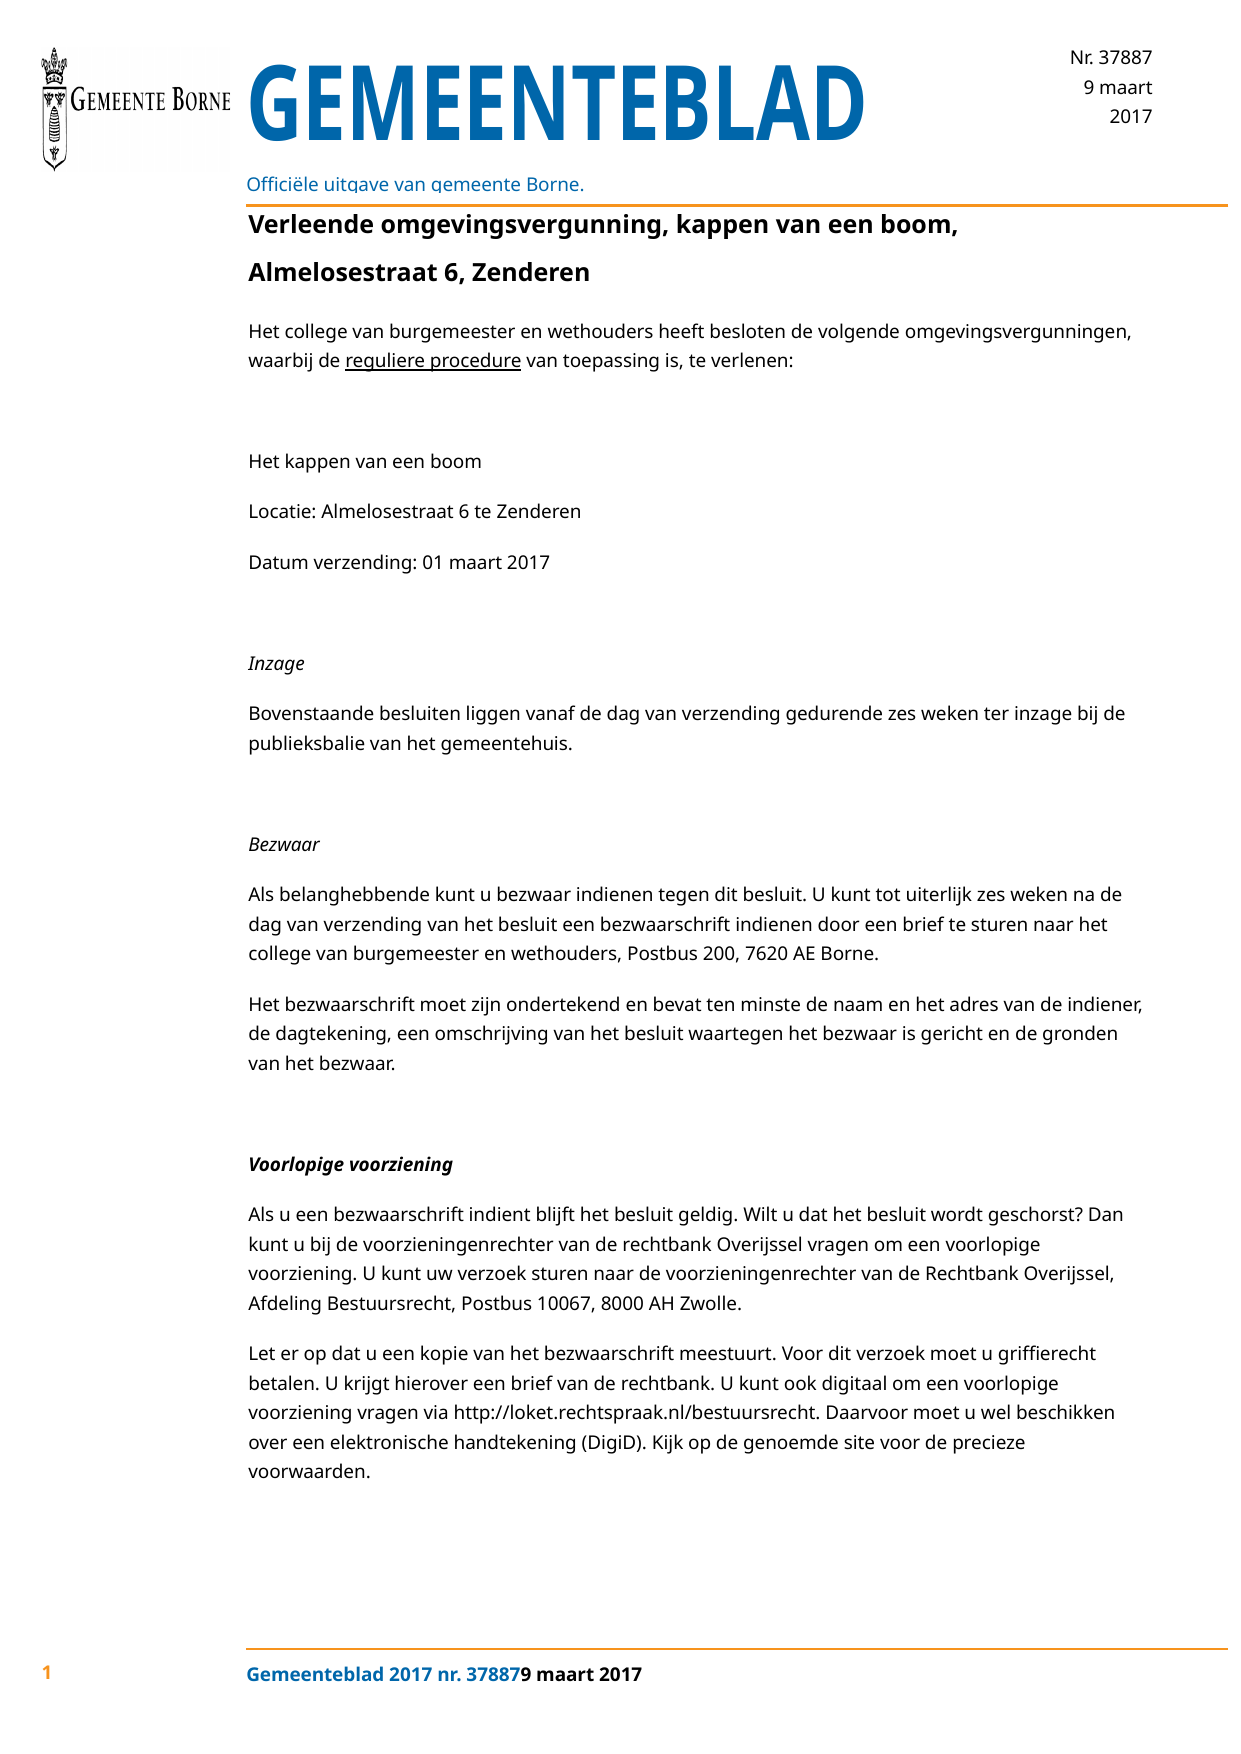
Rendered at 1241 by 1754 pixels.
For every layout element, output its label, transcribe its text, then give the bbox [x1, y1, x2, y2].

text Bovenstaande besluiten liggen vanaf de dag van verzending gedurende zes weken ter inzage bij de publieksbalie van het gemeentehuis. [248, 700, 1152, 756]
text Locatie: Almelosestraat 6 te Zenderen [248, 499, 1152, 524]
text Verleende omgevingsvergunning, kappen van een boom, Almelosestraat 6, Zenderen [248, 207, 1152, 288]
text Let er op dat u een kopie van het bezwaarschrift meestuurt. Voor dit verzoek moet u griffierecht betalen. U krijgt hierover een brief van de rechtbank. U kunt ook digitaal om een voorlopige voorziening vragen via http://loket.rechtspraak.nl/bestuursrecht. Daarvoor moet u wel beschikken over een elektronische handtekening (DigiD). Kijk op de genoemde site voor de precieze voorwaarden. [248, 1340, 1152, 1484]
text Het college van burgemeester en wethouders heeft besloten de volgende omgevingsvergunningen, waarbij de reguliere procedure van toepassing is, te verlenen: [248, 318, 1152, 373]
text Inzage [248, 650, 1152, 676]
text Als u een bezwaarschrift indient blijft het besluit geldig. Wilt u dat het besluit wordt geschorst? Dan kunt u bij de voorzieningenrechter van de rechtbank Overijssel vragen om een voorlopige voorziening. U kunt uw verzoek sturen naar de voorzieningenrechter van de Rechtbank Overijssel, Afdeling Bestuursrecht, Postbus 10067, 8000 AH Zwolle. [248, 1201, 1152, 1316]
text Voorlopige voorziening [248, 1151, 1152, 1177]
text Bezwaar [248, 831, 1152, 857]
picture [41, 47, 231, 172]
text Datum verzending: 01 maart 2017 [248, 549, 1152, 575]
text Als belanghebbende kunt u bezwaar indienen tegen dit besluit. U kunt tot uiterlijk zes weken na de dag van verzending van het besluit een bezwaarschrift indienen door een brief te sturen naar het college van burgemeester en wethouders, Postbus 200, 7620 AE Borne. [248, 881, 1152, 966]
text Het bezwaarschrift moet zijn ondertekend en bevat ten minste de naam en het adres van de indiener, de dagtekening, een omschrijving van het besluit waartegen het bezwaar is gericht en de gronden van het bezwaar. [248, 991, 1152, 1076]
text Het kappen van een boom [248, 448, 1152, 474]
